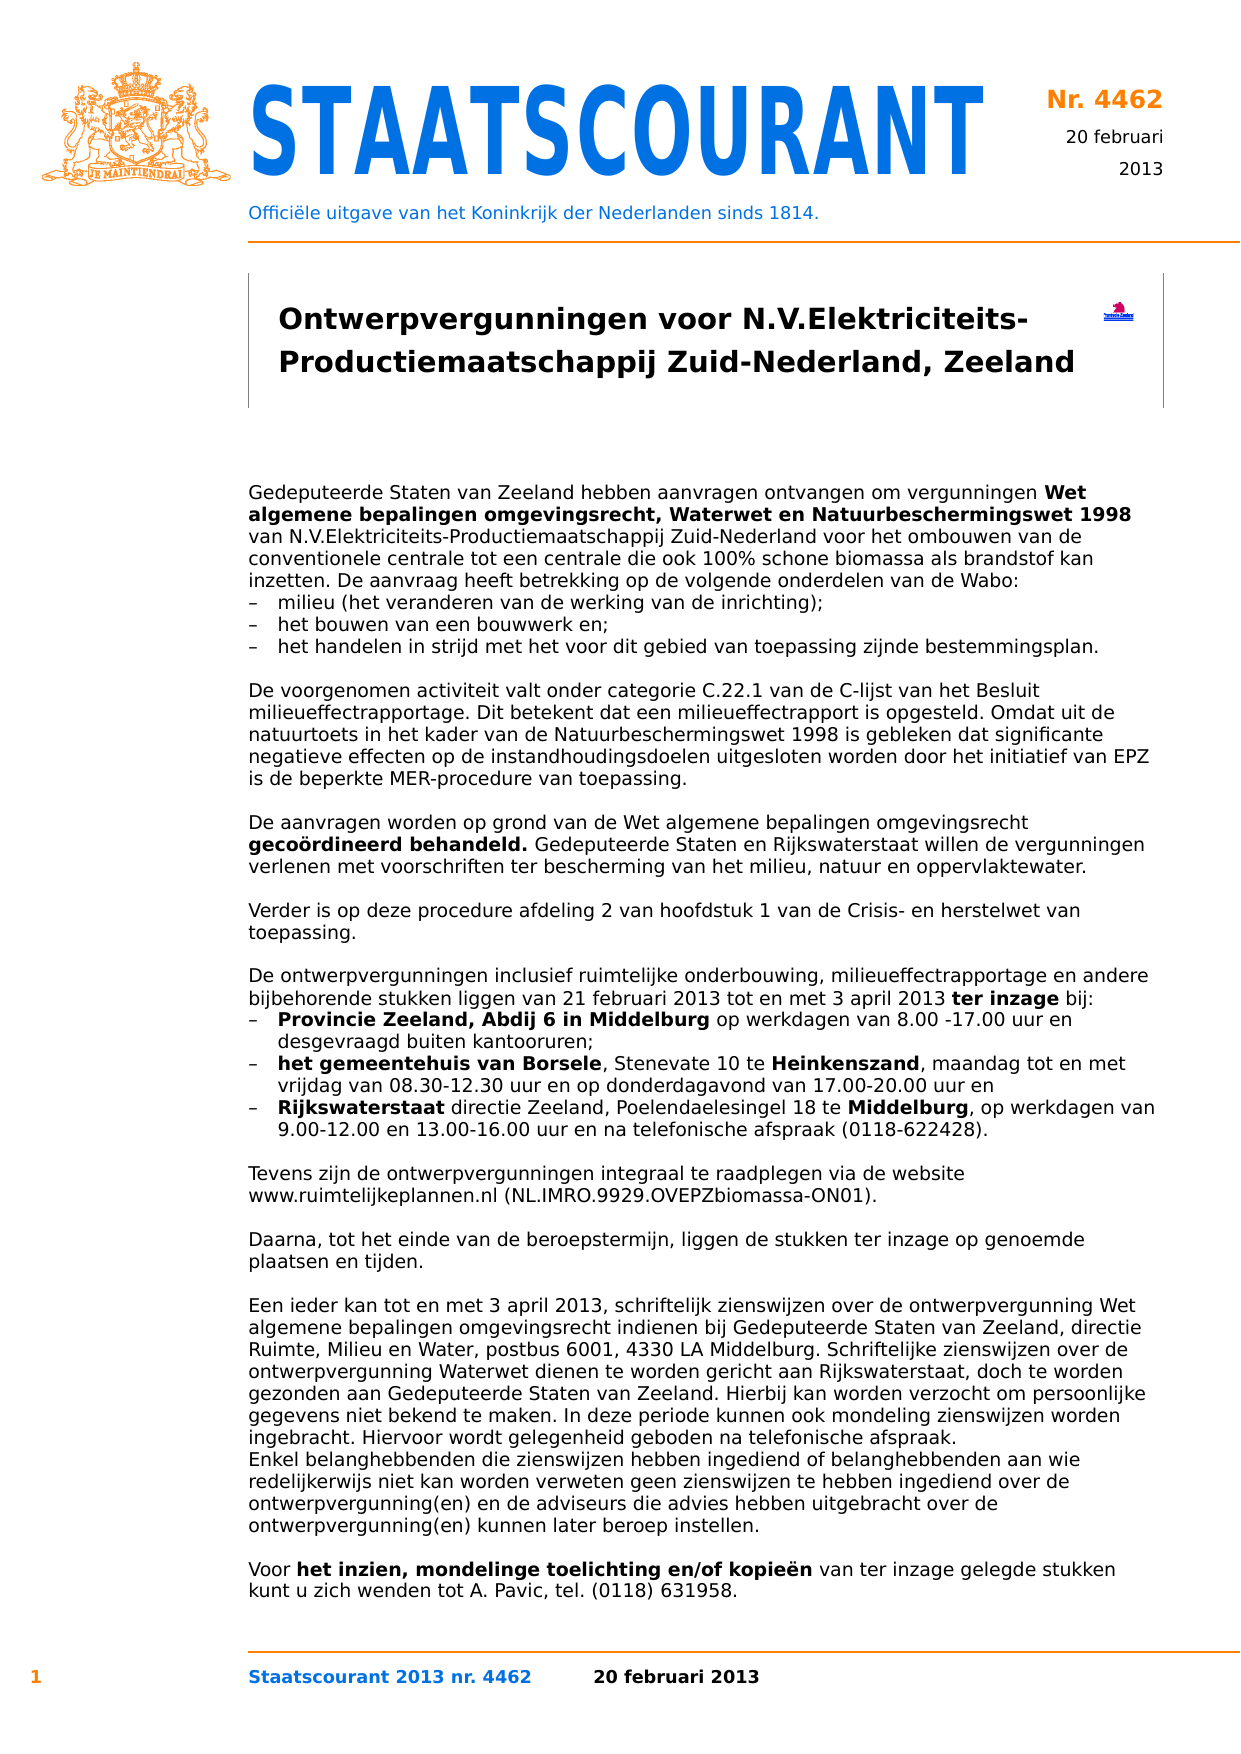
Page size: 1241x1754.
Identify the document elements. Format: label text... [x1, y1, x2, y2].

text – het bouwen van een bouwwerk en; [248, 614, 1163, 636]
text – Provincie Zeeland, Abdij 6 in Middelburg op werkdagen van 8.00 -17.00 uur en desgevraagd buiten kantooruren; [248, 1009, 1163, 1053]
text – het handelen in strijd met het voor dit gebied van toepassing zijnde bestemmingsplan. [248, 636, 1163, 658]
text Daarna, tot het einde van de beroepstermijn, liggen de stukken ter inzage op genoemde plaatsen en tijden. [248, 1229, 1163, 1273]
table_cell 20 februari [998, 121, 1240, 153]
table_header [25, 62, 248, 241]
text – het gemeentehuis van Borsele, Stenevate 10 te Heinkenszand, maandag tot en met vrijdag van 08.30-12.30 uur en op donderdagavond van 17.00-20.00 uur en [248, 1053, 1163, 1097]
table_cell 2013 [998, 153, 1240, 203]
subtitle Ontwerpvergunningen voor N.V.Elektriciteits-Productiemaatschappij Zuid-Nederland, Zeeland [249, 273, 1163, 408]
text – milieu (het veranderen van de werking van de inrichting); [248, 592, 1163, 614]
text Verder is op deze procedure afdeling 2 van hoofdstuk 1 van de Crisis- en herstelwet van toepassing. [248, 899, 1163, 943]
text De voorgenomen activiteit valt onder categorie C.22.1 van de C-lijst van het Besluit milieueffectrapportage. Dit betekent dat een milieueffectrapport is opgesteld. Omdat uit de natuurtoets in het kader van de Natuurbeschermingswet 1998 is gebleken dat significante negatieve effecten op de instandhoudingsdoelen uitgesloten worden door het initiatief van EPZ is de beperkte MER-procedure van toepassing. [248, 680, 1163, 790]
table_cell Officiële uitgave van het Koninkrijk der Nederlanden sinds 1814. [248, 203, 1240, 241]
text – Rijkswaterstaat directie Zeeland, Poelendaelesingel 18 te Middelburg, op werkdagen van 9.00-12.00 en 13.00-16.00 uur en na telefonische afspraak (0118-622428). [248, 1097, 1163, 1141]
table_header STAATSCOURANT [248, 62, 998, 203]
text Voor het inzien, mondelinge toelichting en/of kopieën van ter inzage gelegde stukken kunt u zich wenden tot A. Pavic, tel. (0118) 631958. [248, 1558, 1163, 1602]
text Een ieder kan tot en met 3 april 2013, schriftelijk zienswijzen over de ontwerpvergunning Wet algemene bepalingen omgevingsrecht indienen bij Gedeputeerde Staten van Zeeland, directie Ruimte, Milieu en Water, postbus 6001, 4330 LA Middelburg. Schriftelijke zienswijzen over de ontwerpvergunning Waterwet dienen te worden gericht aan Rijkswaterstaat, doch te worden gezonden aan Gedeputeerde Staten van Zeeland. Hierbij kan worden verzocht om persoonlijke gegevens niet bekend te maken. In deze periode kunnen ook mondeling zienswijzen worden ingebracht. Hiervoor wordt gelegenheid geboden na telefonische afspraak. [248, 1295, 1163, 1449]
text Tevens zijn de ontwerpvergunningen integraal te raadplegen via de website www.ruimtelijkeplannen.nl (NL.IMRO.9929.OVEPZbiomassa-ON01). [248, 1163, 1163, 1207]
text De aanvragen worden op grond van de Wet algemene bepalingen omgevingsrecht gecoördineerd behandeld. Gedeputeerde Staten en Rijkswaterstaat willen de vergunningen verlenen met voorschriften ter bescherming van het milieu, natuur en oppervlaktewater. [248, 812, 1163, 878]
text Gedeputeerde Staten van Zeeland hebben aanvragen ontvangen om vergunningen Wet algemene bepalingen omgevingsrecht, Waterwet en Natuurbeschermingswet 1998 van N.V.Elektriciteits-Productiemaatschappij Zuid-Nederland voor het ombouwen van de conventionele centrale tot een centrale die ook 100% schone biomassa als brandstof kan inzetten. De aanvraag heeft betrekking op de volgende onderdelen van de Wabo: [248, 482, 1163, 592]
picture [41, 62, 231, 186]
text De ontwerpvergunningen inclusief ruimtelijke onderbouwing, milieueffectrapportage en andere bijbehorende stukken liggen van 21 februari 2013 tot en met 3 april 2013 ter inzage bij: [248, 965, 1163, 1009]
picture [1103, 302, 1134, 321]
text Enkel belanghebbenden die zienswijzen hebben ingediend of belanghebbenden aan wie redelijkerwijs niet kan worden verweten geen zienswijzen te hebben ingediend over de ontwerpvergunning(en) en de adviseurs die advies hebben uitgebracht over de ontwerpvergunning(en) kunnen later beroep instellen. [248, 1449, 1163, 1537]
table_header Nr. 4462 [998, 62, 1240, 121]
